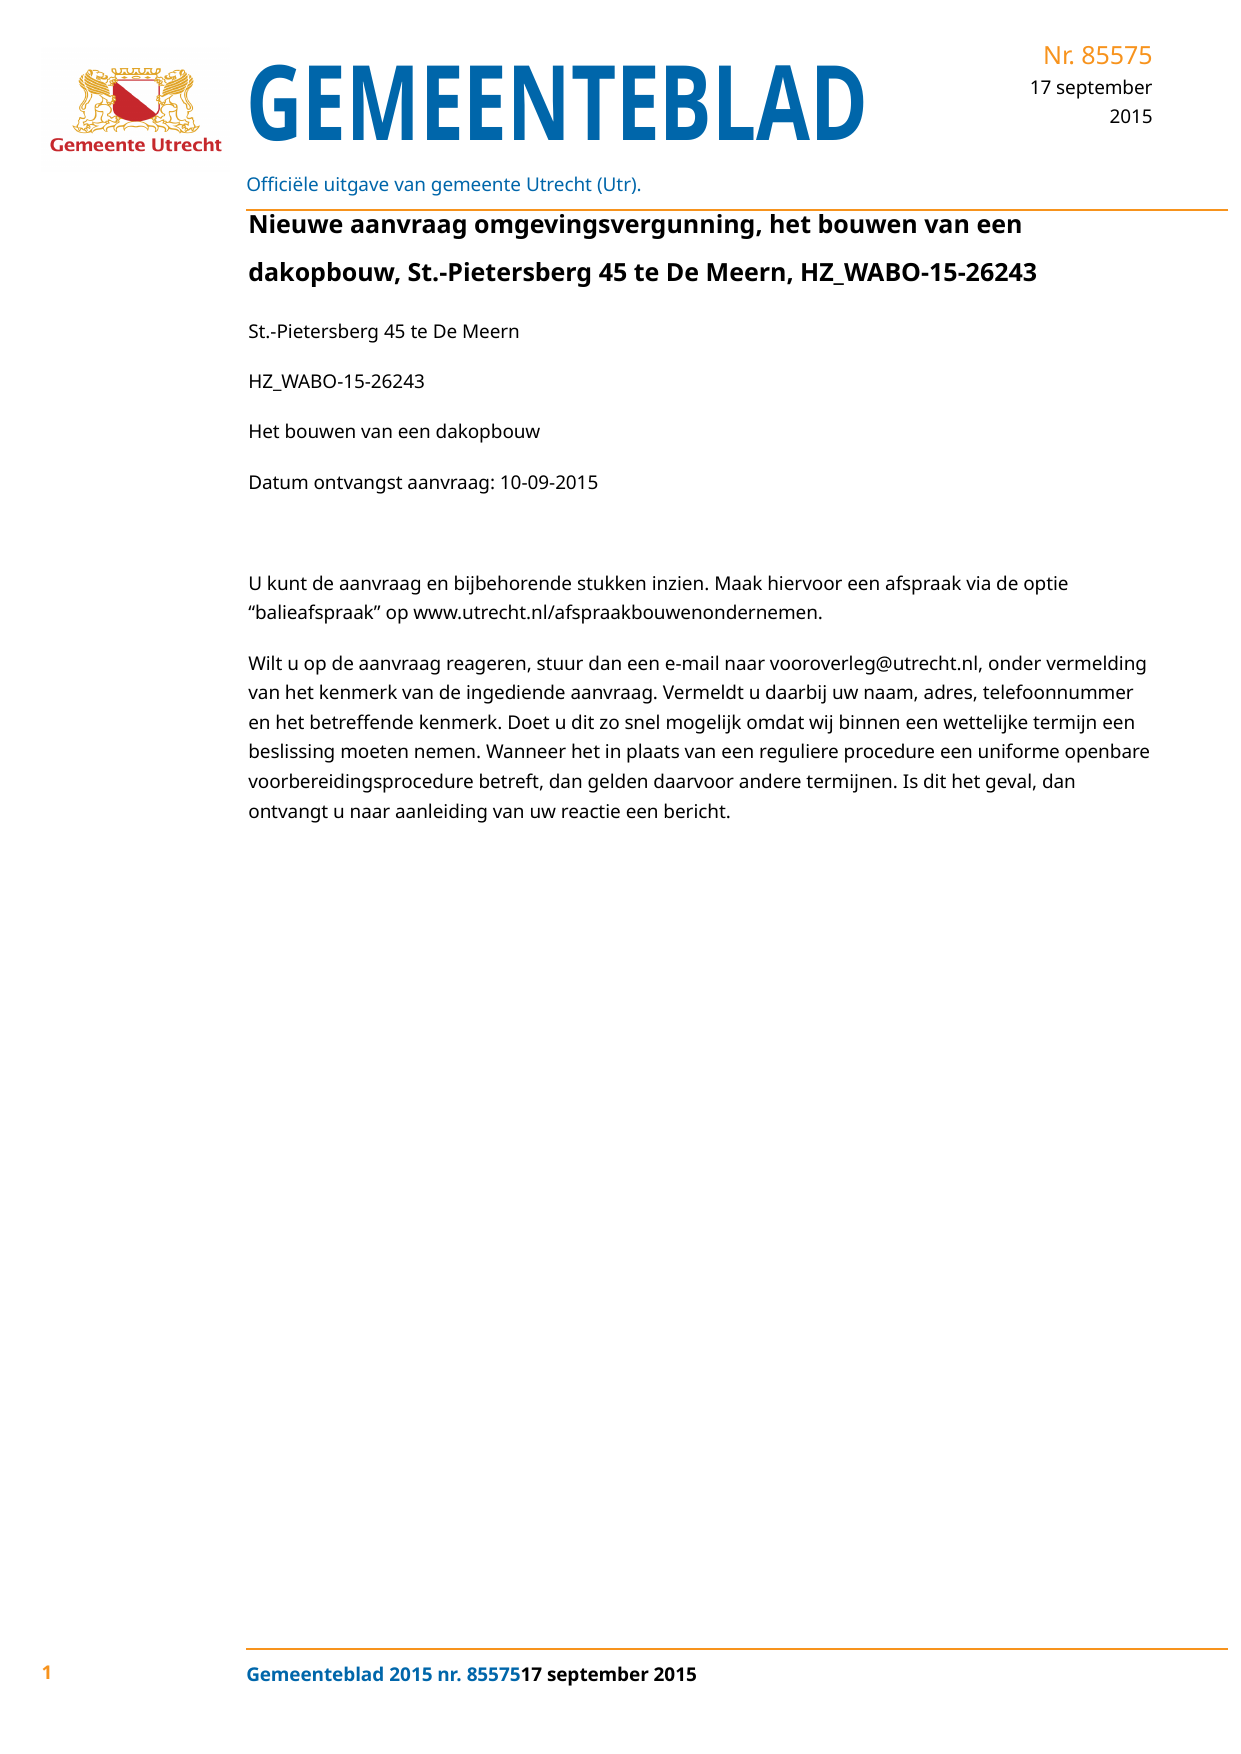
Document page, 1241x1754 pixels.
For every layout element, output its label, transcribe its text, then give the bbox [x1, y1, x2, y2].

text Wilt u op de aanvraag reageren, stuur dan een e-mail naar vooroverleg@utrecht.nl, onder vermelding van het kenmerk van de ingediende aanvraag. Vermeldt u daarbij uw naam, adres, telefoonnummer en het betreffende kenmerk. Doet u dit zo snel mogelijk omdat wij binnen een wettelijke termijn een beslissing moeten nemen. Wanneer het in plaats van een reguliere procedure een uniforme openbare voorbereidingsprocedure betreft, dan gelden daarvoor andere termijnen. Is dit het geval, dan ontvangt u naar aanleiding van uw reactie een bericht. [248, 650, 1152, 824]
text Het bouwen van een dakopbouw [248, 419, 1152, 444]
text St.-Pietersberg 45 te De Meern [248, 318, 1152, 344]
text Datum ontvangst aanvraag: 10-09-2015 [248, 469, 1152, 495]
text Nieuwe aanvraag omgevingsvergunning, het bouwen van een dakopbouw, St.-Pietersberg 45 te De Meern, HZ_WABO-15-26243 [248, 211, 1152, 288]
picture [41, 47, 231, 172]
text HZ_WABO-15-26243 [248, 368, 1152, 394]
text U kunt de aanvraag en bijbehorende stukken inzien. Maak hiervoor een afspraak via de optie “balieafspraak” op www.utrecht.nl/afspraakbouwenondernemen. [248, 570, 1152, 625]
